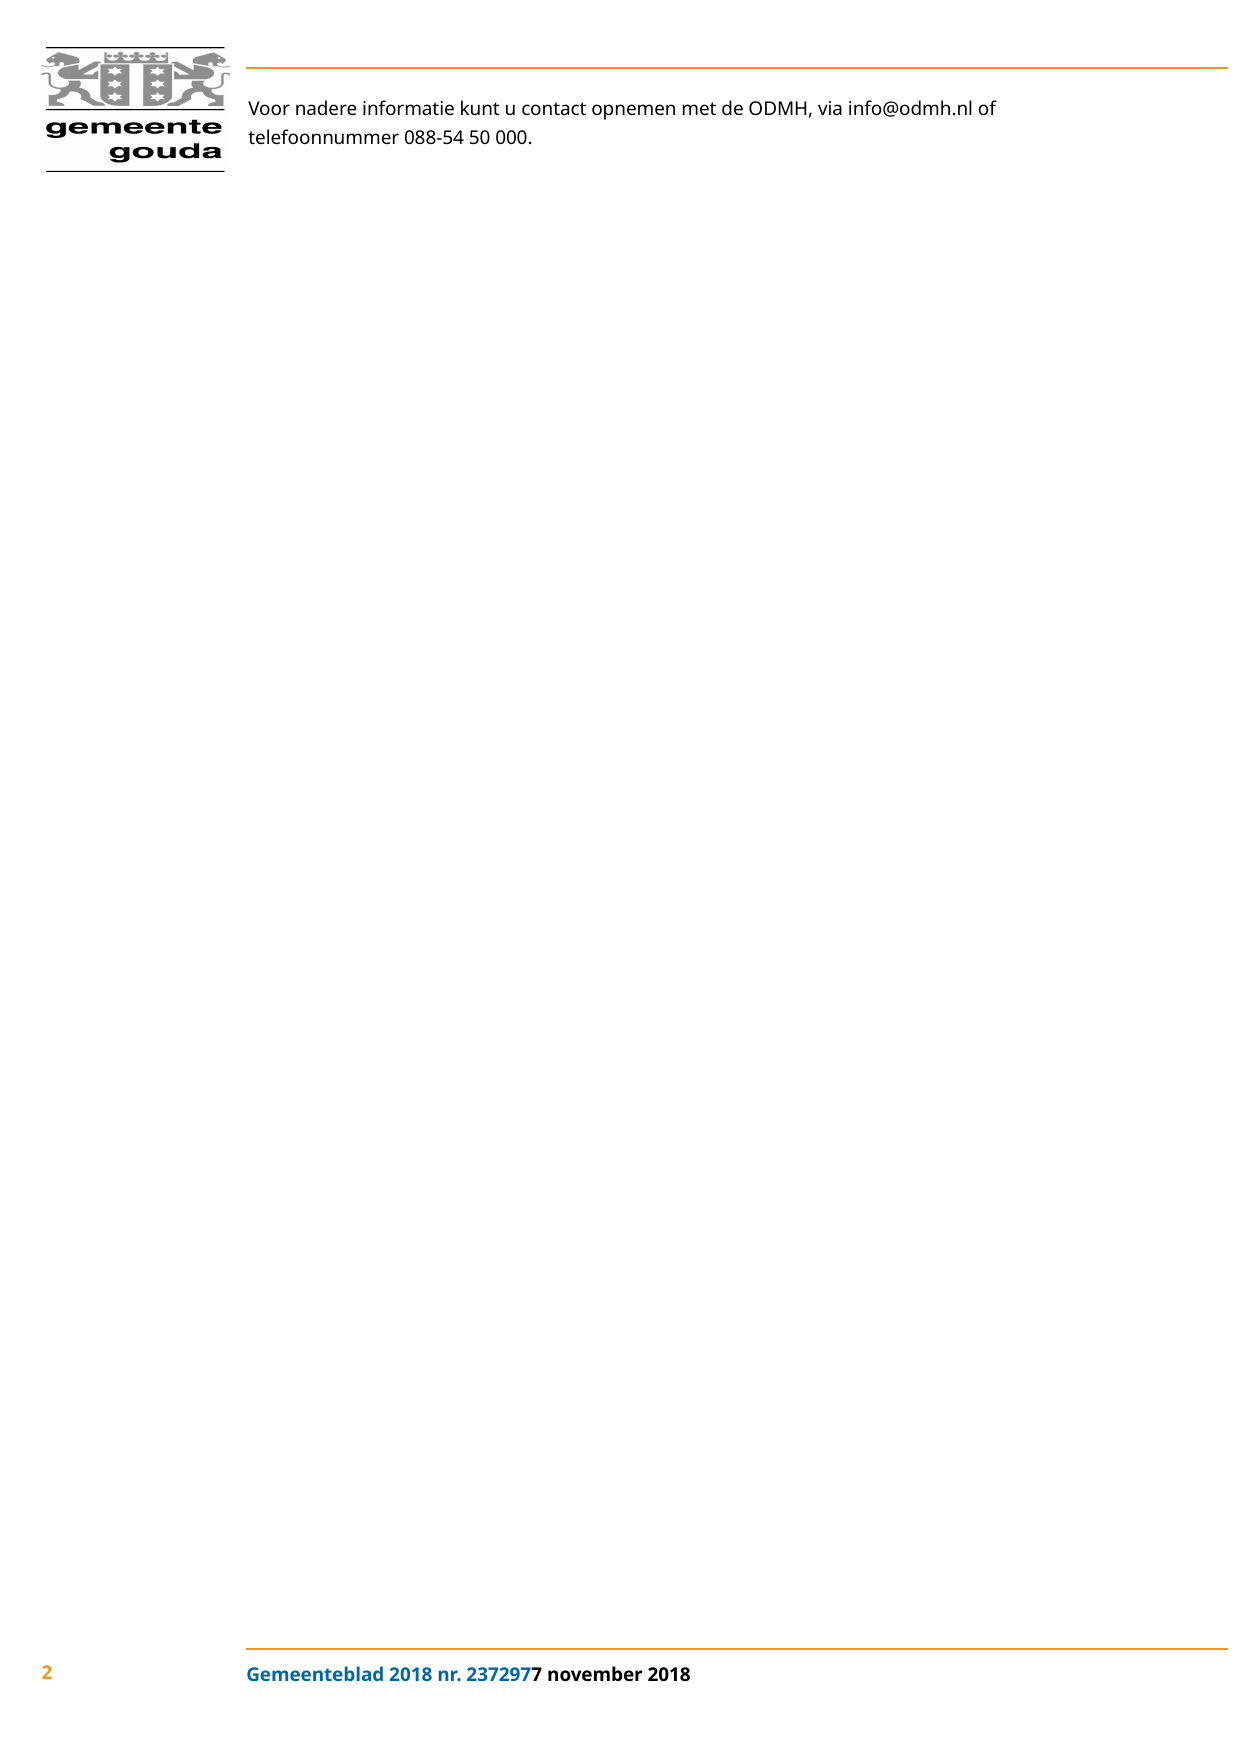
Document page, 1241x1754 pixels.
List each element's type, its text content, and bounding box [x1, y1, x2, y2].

picture [41, 47, 231, 172]
text Voor nadere informatie kunt u contact opnemen met de ODMH, via info@odmh.nl of telefoonnummer 088-54 50 000. [248, 95, 1152, 150]
